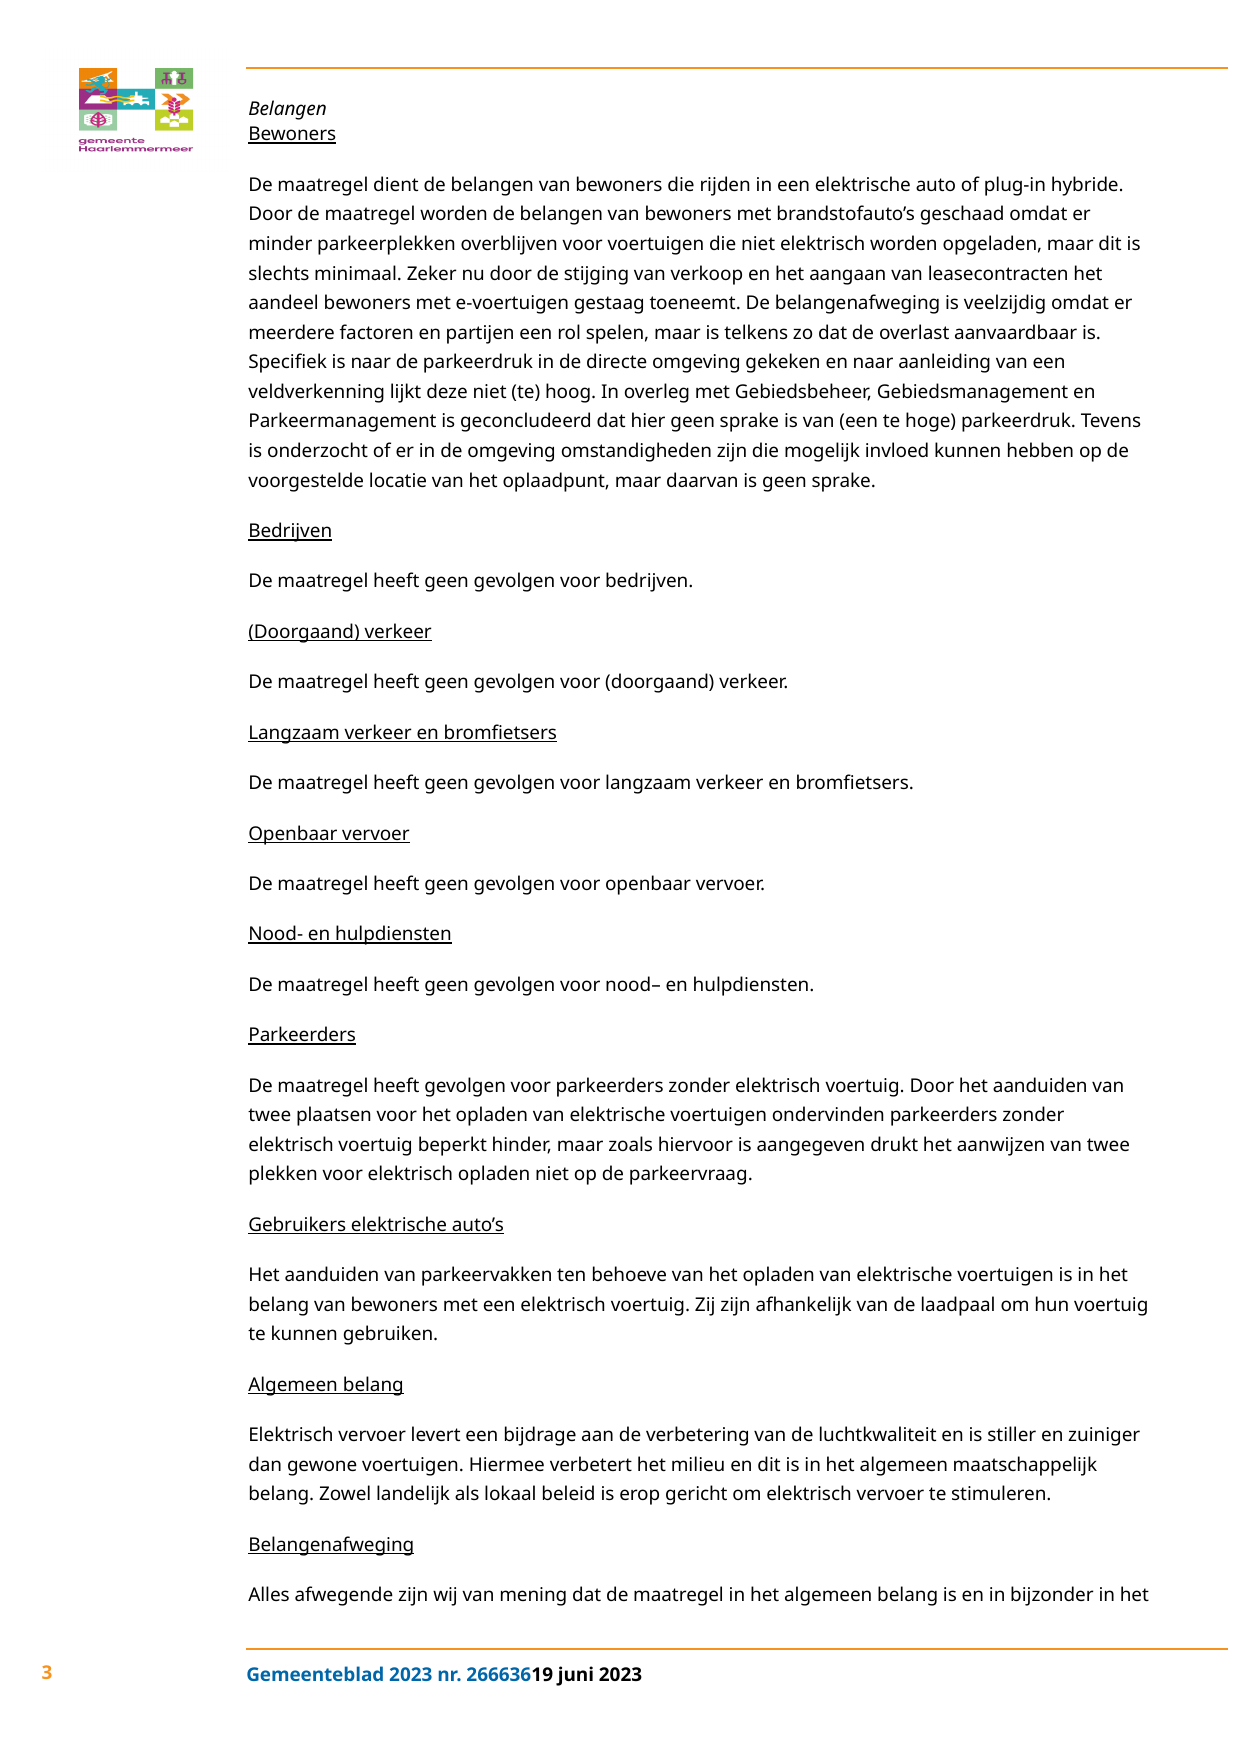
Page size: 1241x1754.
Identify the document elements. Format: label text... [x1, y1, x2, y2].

text Langzaam verkeer en bromfietsers [248, 719, 1152, 744]
text De maatregel heeft geen gevolgen voor nood– en hulpdiensten. [248, 971, 1152, 997]
text Algemeen belang [248, 1371, 1152, 1397]
text (Doorgaand) verkeer [248, 618, 1152, 644]
text Belangen [248, 95, 1152, 121]
text Nood- en hulpdiensten [248, 921, 1152, 946]
text Alles afwegende zijn wij van mening dat de maatregel in het algemeen belang is en in bijzonder in het [248, 1581, 1152, 1607]
text De maatregel heeft geen gevolgen voor openbaar vervoer. [248, 870, 1152, 896]
text De maatregel heeft gevolgen voor parkeerders zonder elektrisch voertuig. Door het aanduiden van twee plaatsen voor het opladen van elektrische voertuigen ondervinden parkeerders zonder elektrisch voertuig beperkt hinder, maar zoals hiervoor is aangegeven drukt het aanwijzen van twee plekken voor elektrisch opladen niet op de parkeervraag. [248, 1072, 1152, 1186]
text Belangenafweging [248, 1531, 1152, 1557]
text Elektrisch vervoer levert een bijdrage aan de verbetering van de luchtkwaliteit en is stiller en zuiniger dan gewone voertuigen. Hiermee verbetert het milieu en dit is in het algemeen maatschappelijk belang. Zowel landelijk als lokaal beleid is erop gericht om elektrisch vervoer te stimuleren. [248, 1421, 1152, 1506]
text Bewoners [248, 121, 1152, 146]
picture [41, 47, 231, 172]
text Het aanduiden van parkeervakken ten behoeve van het opladen van elektrische voertuigen is in het belang van bewoners met een elektrisch voertuig. Zij zijn afhankelijk van de laadpaal om hun voertuig te kunnen gebruiken. [248, 1261, 1152, 1346]
text De maatregel heeft geen gevolgen voor bedrijven. [248, 568, 1152, 593]
text De maatregel dient de belangen van bewoners die rijden in een elektrische auto of plug-in hybride. Door de maatregel worden de belangen van bewoners met brandstofauto’s geschaad omdat er minder parkeerplekken overblijven voor voertuigen die niet elektrisch worden opgeladen, maar dit is slechts minimaal. Zeker nu door de stijging van verkoop en het aangaan van leasecontracten het aandeel bewoners met e-voertuigen gestaag toeneemt. De belangenafweging is veelzijdig omdat er meerdere factoren en partijen een rol spelen, maar is telkens zo dat de overlast aanvaardbaar is. Specifiek is naar de parkeerdruk in de directe omgeving gekeken en naar aanleiding van een veldverkenning lijkt deze niet (te) hoog. In overleg met Gebiedsbeheer, Gebiedsmanagement en Parkeermanagement is geconcludeerd dat hier geen sprake is van (een te hoge) parkeerdruk. Tevens is onderzocht of er in de omgeving omstandigheden zijn die mogelijk invloed kunnen hebben op de voorgestelde locatie van het oplaadpunt, maar daarvan is geen sprake. [248, 171, 1152, 492]
text Parkeerders [248, 1021, 1152, 1047]
text De maatregel heeft geen gevolgen voor (doorgaand) verkeer. [248, 668, 1152, 694]
text Openbaar vervoer [248, 820, 1152, 845]
text Gebruikers elektrische auto’s [248, 1211, 1152, 1237]
text Bedrijven [248, 517, 1152, 543]
text De maatregel heeft geen gevolgen voor langzaam verkeer en bromfietsers. [248, 769, 1152, 795]
